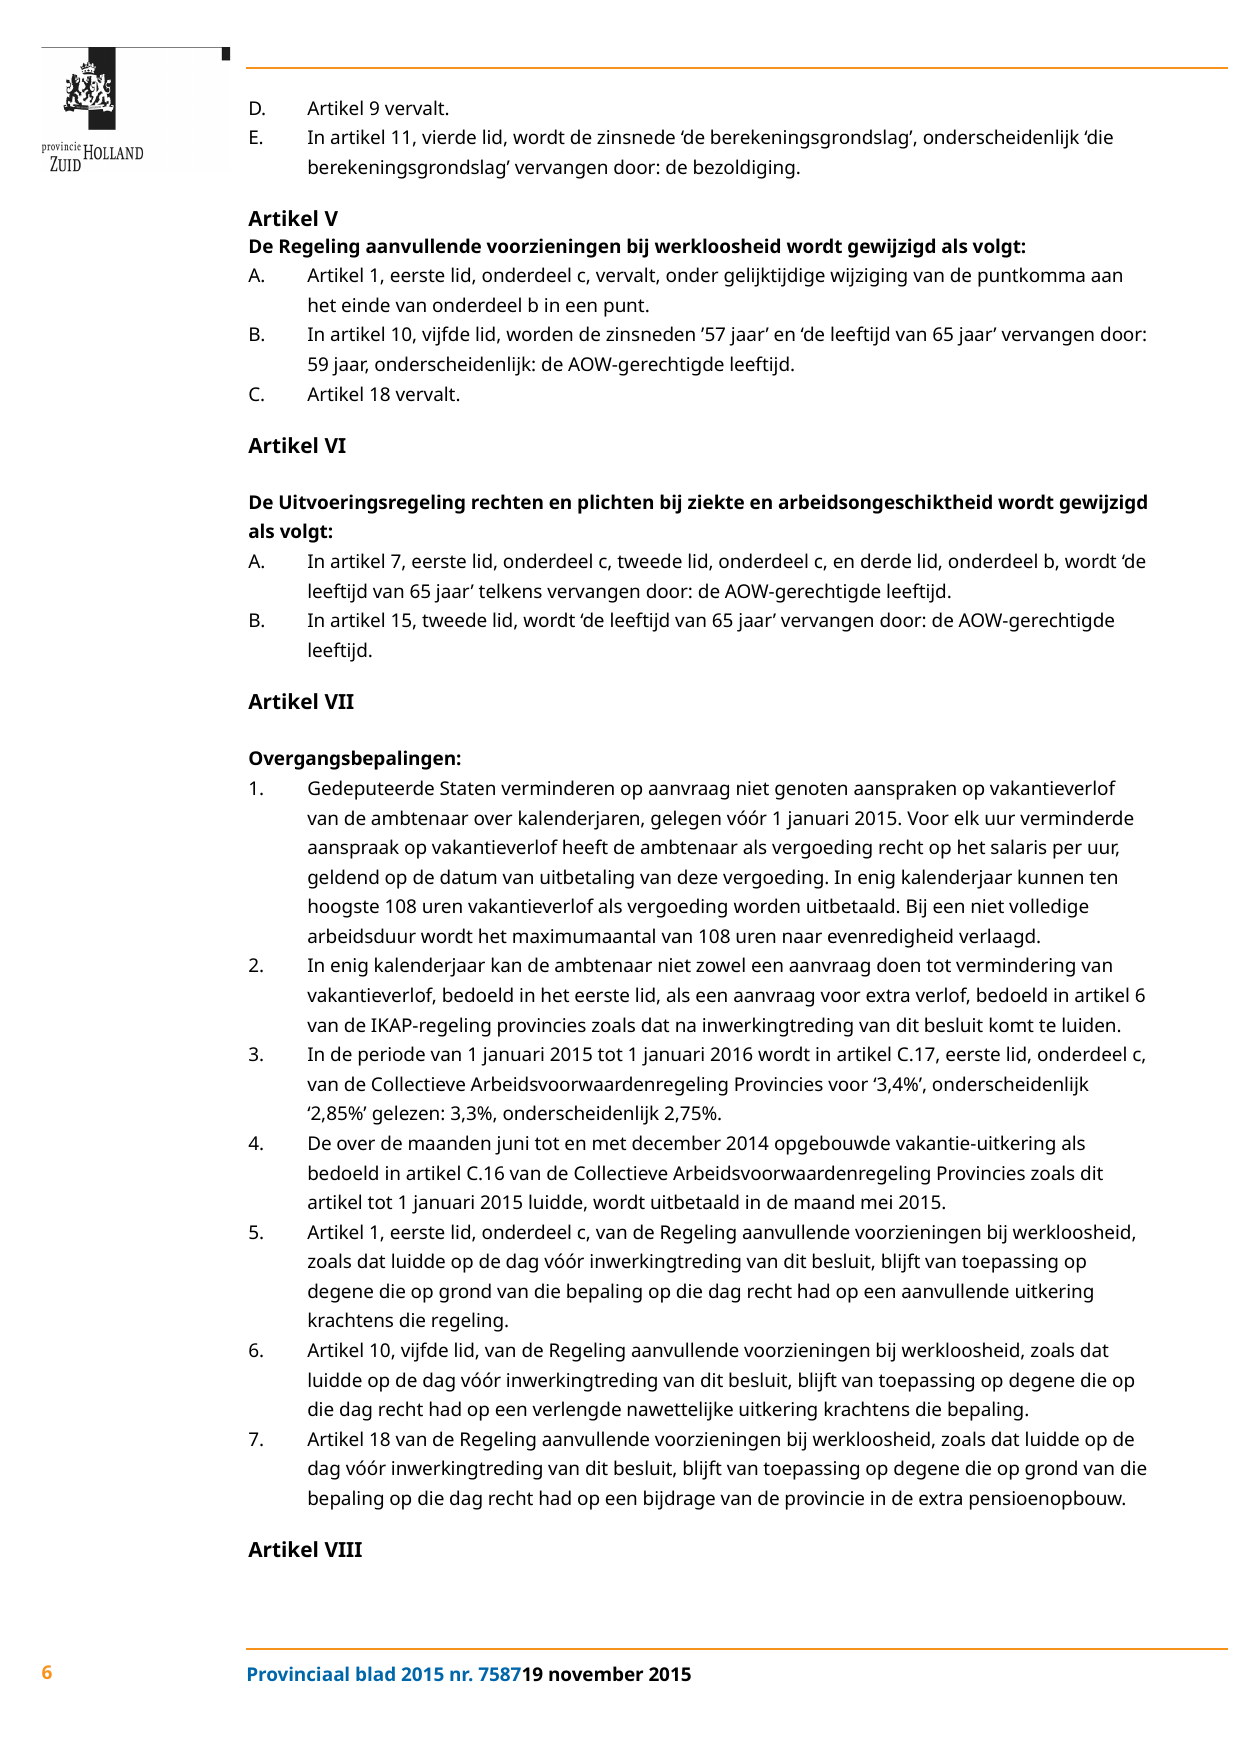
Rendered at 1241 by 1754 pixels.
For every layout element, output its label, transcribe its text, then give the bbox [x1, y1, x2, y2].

list Gedeputeerde Staten verminderen op aanvraag niet genoten aanspraken op vakantieverlof van de ambtenaar over kalenderjaren, gelegen vóór 1 januari 2015. Voor elk uur verminderde aanspraak op vakantieverlof heeft de ambtenaar als vergoeding recht op het salaris per uur, geldend op de datum van uitbetaling van deze vergoeding. In enig kalenderjaar kunnen ten hoogste 108 uren vakantieverlof als vergoeding worden uitbetaald. Bij een niet volledige arbeidsduur wordt het maximumaantal van 108 uren naar evenredigheid verlaagd. [248, 775, 1152, 949]
text Artikel V [248, 204, 1152, 233]
list Artikel 1, eerste lid, onderdeel c, van de Regeling aanvullende voorzieningen bij werkloosheid, zoals dat luidde op de dag vóór inwerkingtreding van dit besluit, blijft van toepassing op degene die op grond van die bepaling op die dag recht had op een aanvullende uitkering krachtens die regeling. [248, 1219, 1152, 1333]
list De over de maanden juni tot en met december 2014 opgebouwde vakantie-uitkering als bedoeld in artikel C.16 van de Collectieve Arbeidsvoorwaardenregeling Provincies zoals dit artikel tot 1 januari 2015 luidde, wordt uitbetaald in de maand mei 2015. [248, 1130, 1152, 1215]
list In artikel 10, vijfde lid, worden de zinsneden ’57 jaar’ en ‘de leeftijd van 65 jaar’ vervangen door: 59 jaar, onderscheidenlijk: de AOW-gerechtigde leeftijd. [248, 322, 1152, 377]
list In de periode van 1 januari 2015 tot 1 januari 2016 wordt in artikel C.17, eerste lid, onderdeel c, van de Collectieve Arbeidsvoorwaardenregeling Provincies voor ‘3,4%’, onderscheidenlijk ‘2,85%’ gelezen: 3,3%, onderscheidenlijk 2,75%. [248, 1041, 1152, 1126]
text Overgangsbepalingen: [248, 746, 1152, 771]
text Artikel VIII [248, 1536, 1152, 1564]
list Artikel 1, eerste lid, onderdeel c, vervalt, onder gelijktijdige wijziging van de puntkomma aan het einde van onderdeel b in een punt. [248, 262, 1152, 318]
list Artikel 18 van de Regeling aanvullende voorzieningen bij werkloosheid, zoals dat luidde op de dag vóór inwerkingtreding van dit besluit, blijft van toepassing op degene die op grond van die bepaling op die dag recht had op een bijdrage van de provincie in de extra pensioenopbouw. [248, 1426, 1152, 1511]
list Artikel 9 vervalt. [248, 95, 1152, 121]
list In artikel 7, eerste lid, onderdeel c, tweede lid, onderdeel c, en derde lid, onderdeel b, wordt ‘de leeftijd van 65 jaar’ telkens vervangen door: de AOW-gerechtigde leeftijd. [248, 548, 1152, 604]
list In artikel 15, tweede lid, wordt ‘de leeftijd van 65 jaar’ vervangen door: de AOW-gerechtigde leeftijd. [248, 607, 1152, 663]
list In enig kalenderjaar kan de ambtenaar niet zowel een aanvraag doen tot vermindering van vakantieverlof, bedoeld in het eerste lid, als een aanvraag voor extra verlof, bedoeld in artikel 6 van de IKAP-regeling provincies zoals dat na inwerkingtreding van dit besluit komt te luiden. [248, 953, 1152, 1037]
text De Regeling aanvullende voorzieningen bij werkloosheid wordt gewijzigd als volgt: [248, 233, 1152, 258]
text Artikel VI [248, 431, 1152, 459]
text Artikel VII [248, 687, 1152, 716]
list In artikel 11, vierde lid, wordt de zinsnede ‘de berekeningsgrondslag’, onderscheidenlijk ‘die berekeningsgrondslag’ vervangen door: de bezoldiging. [248, 124, 1152, 180]
text De Uitvoeringsregeling rechten en plichten bij ziekte en arbeidsongeschiktheid wordt gewijzigd als volgt: [248, 489, 1152, 544]
list Artikel 18 vervalt. [248, 381, 1152, 406]
list Artikel 10, vijfde lid, van de Regeling aanvullende voorzieningen bij werkloosheid, zoals dat luidde op de dag vóór inwerkingtreding van dit besluit, blijft van toepassing op degene die op die dag recht had op een verlengde nawettelijke uitkering krachtens die bepaling. [248, 1337, 1152, 1422]
picture [41, 47, 231, 172]
